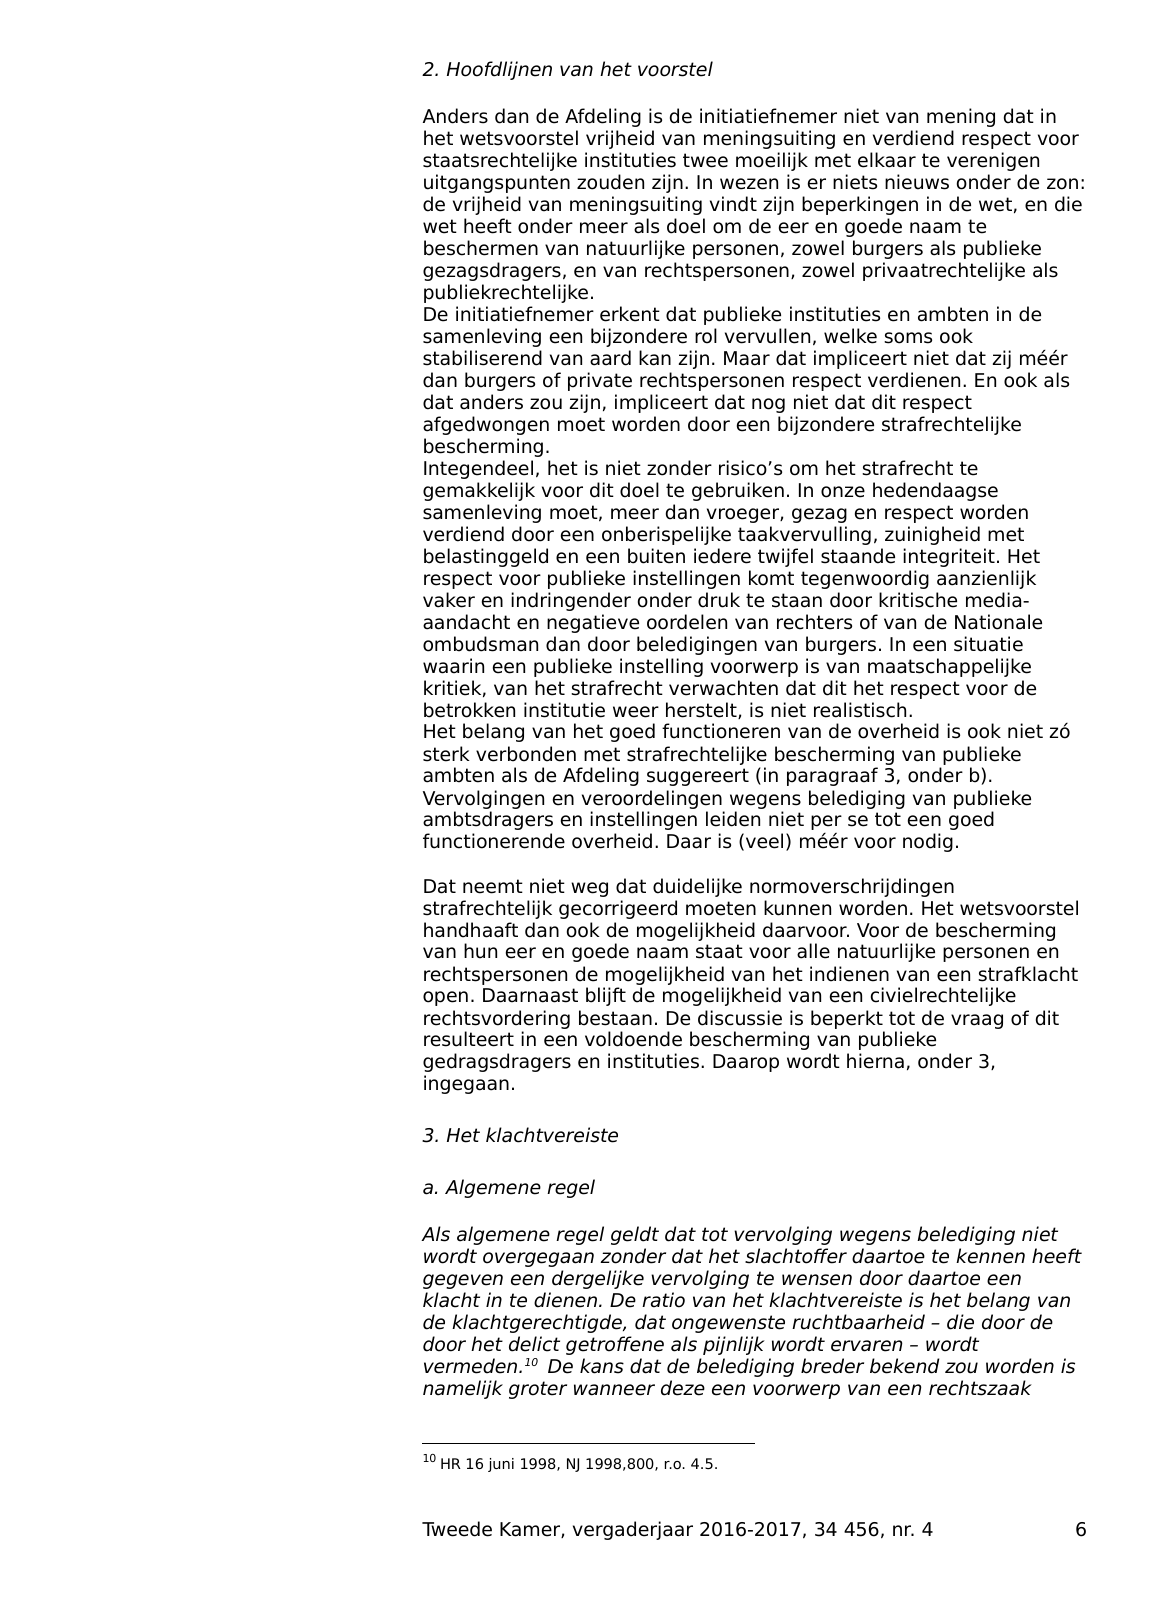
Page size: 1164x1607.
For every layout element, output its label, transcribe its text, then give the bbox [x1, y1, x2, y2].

text HR 16 juni 1998, NJ 1998,800, r.o. 4.5. [422, 1452, 1087, 1474]
text Integendeel, het is niet zonder risico’s om het strafrecht te gemakkelijk voor dit doel te gebruiken. In onze hedendaagse samenleving moet, meer dan vroeger, gezag en respect worden verdiend door een onberispelijke taakvervulling, zuinigheid met belastinggeld en een buiten iedere twijfel staande integriteit. Het respect voor publieke instellingen komt tegenwoordig aanzienlijk vaker en indringender onder druk te staan door kritische media-aandacht en negatieve oordelen van rechters of van de Nationale ombudsman dan door beledigingen van burgers. In een situatie waarin een publieke instelling voorwerp is van maatschappelijke kritiek, van het strafrecht verwachten dat dit het respect voor de betrokken institutie weer herstelt, is niet realistisch. [422, 458, 1087, 721]
subtitle a. Algemene regel [422, 1177, 1087, 1199]
text Dat neemt niet weg dat duidelijke normoverschrijdingen strafrechtelijk gecorrigeerd moeten kunnen worden. Het wetsvoorstel handhaaft dan ook de mogelijkheid daarvoor. Voor de bescherming van hun eer en goede naam staat voor alle natuurlijke personen en rechtspersonen de mogelijkheid van het indienen van een strafklacht open. Daarnaast blijft de mogelijkheid van een civielrechtelijke rechtsvordering bestaan. De discussie is beperkt tot de vraag of dit resulteert in een voldoende bescherming van publieke gedragsdragers en instituties. Daarop wordt hierna, onder 3, ingegaan. [422, 876, 1087, 1095]
text Als algemene regel geldt dat tot vervolging wegens belediging niet wordt overgegaan zonder dat het slachtoffer daartoe te kennen heeft gegeven een dergelijke vervolging te wensen door daartoe een klacht in te dienen. De ratio van het klachtvereiste is het belang van de klachtgerechtigde, dat ongewenste ruchtbaarheid – die door de door het delict getroffene als pijnlijk wordt ervaren – wordt vermeden. De kans dat de belediging breder bekend zou worden is namelijk groter wanneer deze een voorwerp van een rechtszaak [422, 1224, 1087, 1400]
subtitle 2. Hoofdlijnen van het voorstel [422, 59, 1087, 81]
text Anders dan de Afdeling is de initiatiefnemer niet van mening dat in het wetsvoorstel vrijheid van meningsuiting en verdiend respect voor staatsrechtelijke instituties twee moeilijk met elkaar te verenigen uitgangspunten zouden zijn. In wezen is er niets nieuws onder de zon: de vrijheid van meningsuiting vindt zijn beperkingen in de wet, en die wet heeft onder meer als doel om de eer en goede naam te beschermen van natuurlijke personen, zowel burgers als publieke gezagsdragers, en van rechtspersonen, zowel privaatrechtelijke als publiekrechtelijke. [422, 106, 1087, 304]
text Het belang van het goed functioneren van de overheid is ook niet zó sterk verbonden met strafrechtelijke bescherming van publieke ambten als de Afdeling suggereert (in paragraaf 3, onder b). Vervolgingen en veroordelingen wegens belediging van publieke ambtsdragers en instellingen leiden niet per se tot een goed functionerende overheid. Daar is (veel) méér voor nodig. [422, 721, 1087, 853]
text De initiatiefnemer erkent dat publieke instituties en ambten in de samenleving een bijzondere rol vervullen, welke soms ook stabiliserend van aard kan zijn. Maar dat impliceert niet dat zij méér dan burgers of private rechtspersonen respect verdienen. En ook als dat anders zou zijn, impliceert dat nog niet dat dit respect afgedwongen moet worden door een bijzondere strafrechtelijke bescherming. [422, 304, 1087, 458]
subtitle 3. Het klachtvereiste [422, 1125, 1087, 1147]
